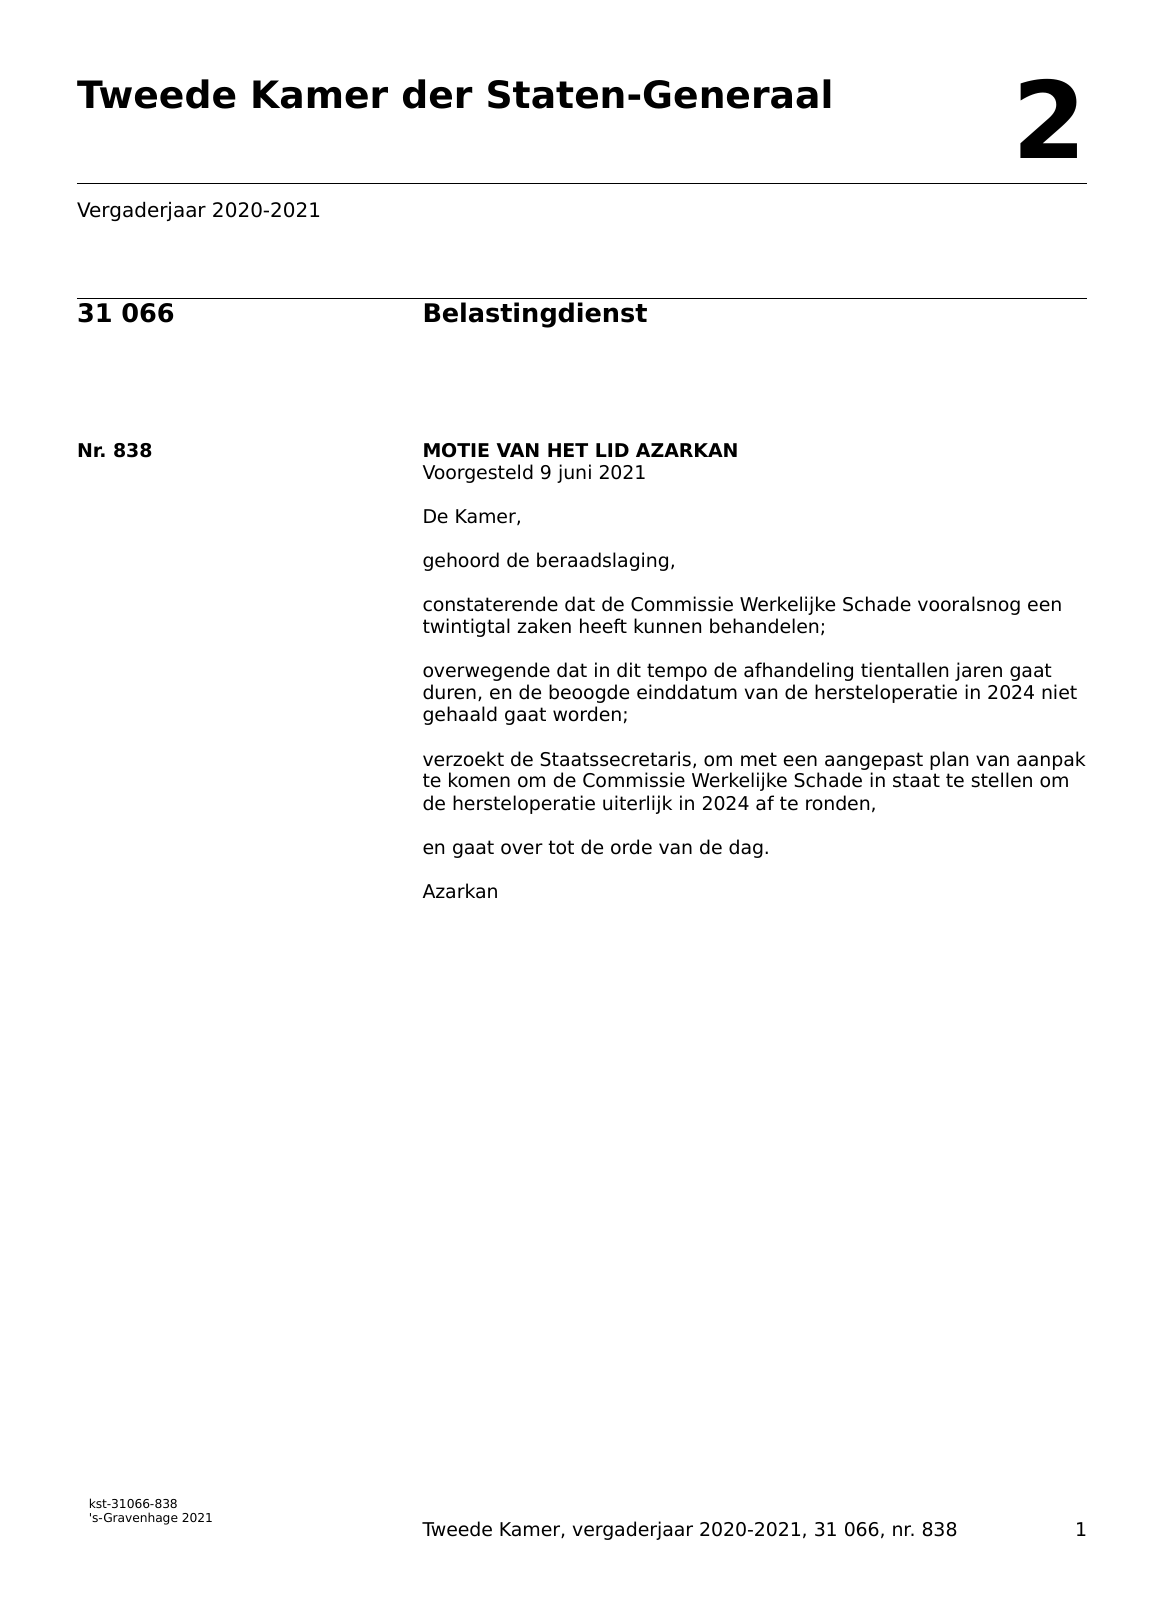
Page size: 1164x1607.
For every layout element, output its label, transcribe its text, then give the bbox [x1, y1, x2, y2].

text constaterende dat de Commissie Werkelijke Schade vooralsnog een twintigtal zaken heeft kunnen behandelen; [422, 594, 1087, 638]
text overwegende dat in dit tempo de afhandeling tientallen jaren gaat duren, en de beoogde einddatum van de hersteloperatie in 2024 niet gehaald gaat worden; [422, 660, 1087, 726]
text Azarkan [422, 881, 1087, 903]
text De Kamer, [422, 506, 1087, 528]
table_cell Vergaderjaar 2020-2021 [77, 184, 1087, 298]
text Voorgesteld 9 juni 2021 [422, 462, 1087, 484]
text verzoekt de Staatssecretaris, om met een aangepast plan van aanpak te komen om de Commissie Werkelijke Schade in staat te stellen om de hersteloperatie uiterlijk in 2024 af te ronden, [422, 748, 1087, 814]
text 's-Gravenhage 2021 [88, 1511, 323, 1525]
text kst-31066-838 [88, 1497, 323, 1511]
subtitle 31 066 Belastingdienst [77, 299, 1087, 329]
text en gaat over tot de orde van de dag. [422, 837, 1087, 858]
table_header 2 [886, 59, 1087, 183]
subtitle Nr. 838 MOTIE VAN HET LID AZARKAN [77, 440, 1087, 462]
text gehoord de beraadslaging, [422, 550, 1087, 572]
table_header Tweede Kamer der Staten-Generaal [77, 59, 886, 183]
